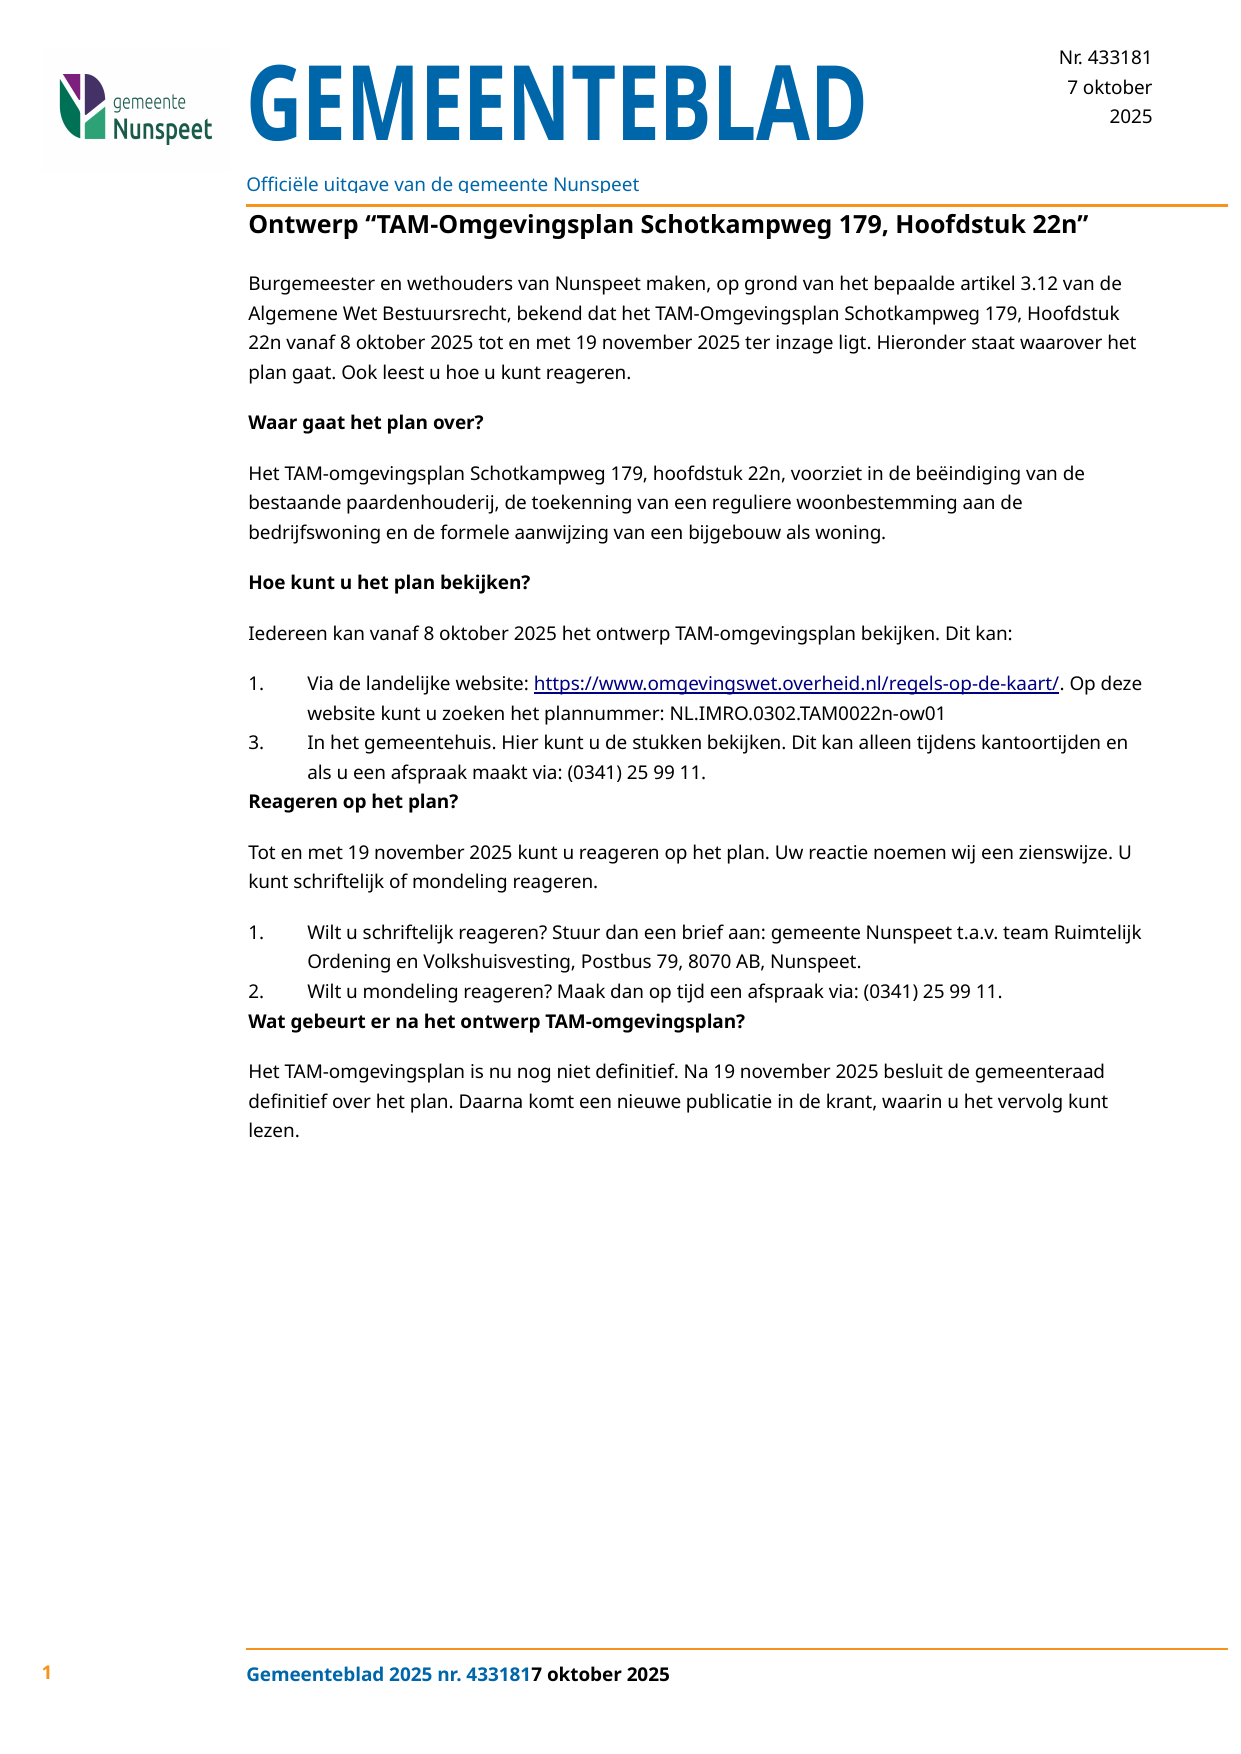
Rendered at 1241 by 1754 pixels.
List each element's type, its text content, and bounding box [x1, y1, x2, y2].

text Waar gaat het plan over? [248, 409, 1152, 435]
text Ontwerp “TAM-Omgevingsplan Schotkampweg 179, Hoofdstuk 22n” [248, 207, 1152, 241]
text Burgemeester en wethouders van Nunspeet maken, op grond van het bepaalde artikel 3.12 van de Algemene Wet Bestuursrecht, bekend dat het TAM-Omgevingsplan Schotkampweg 179, Hoofdstuk 22n vanaf 8 oktober 2025 tot en met 19 november 2025 ter inzage ligt. Hieronder staat waarover het plan gaat. Ook leest u hoe u kunt reageren. [248, 270, 1152, 385]
text Reageren op het plan? [248, 789, 1152, 814]
text Iedereen kan vanaf 8 oktober 2025 het ontwerp TAM-omgevingsplan bekijken. Dit kan: [248, 620, 1152, 646]
text Hoe kunt u het plan bekijken? [248, 569, 1152, 595]
list Wilt u mondeling reageren? Maak dan op tijd een afspraak via: (0341) 25 99 11. [248, 978, 1152, 1004]
picture [41, 47, 231, 172]
text Het TAM-omgevingsplan is nu nog niet definitief. Na 19 november 2025 besluit de gemeenteraad definitief over het plan. Daarna komt een nieuwe publicatie in de krant, waarin u het vervolg kunt lezen. [248, 1058, 1152, 1143]
list In het gemeentehuis. Hier kunt u de stukken bekijken. Dit kan alleen tijdens kantoortijden en als u een afspraak maakt via: (0341) 25 99 11. [248, 729, 1152, 785]
list Via de landelijke website: https://www.omgevingswet.overheid.nl/regels-op-de-kaart/. Op deze website kunt u zoeken het plannummer: NL.IMRO.0302.TAM0022n-ow01 [248, 670, 1152, 726]
text Tot en met 19 november 2025 kunt u reageren op het plan. Uw reactie noemen wij een zienswijze. U kunt schriftelijk of mondeling reageren. [248, 839, 1152, 894]
list Wilt u schriftelijk reageren? Stuur dan een brief aan: gemeente Nunspeet t.a.v. team Ruimtelijk Ordening en Volkshuisvesting, Postbus 79, 8070 AB, Nunspeet. [248, 919, 1152, 974]
text Wat gebeurt er na het ontwerp TAM-omgevingsplan? [248, 1008, 1152, 1033]
text Het TAM-omgevingsplan Schotkampweg 179, hoofdstuk 22n, voorziet in de beëindiging van de bestaande paardenhouderij, de toekenning van een reguliere woonbestemming aan de bedrijfswoning en de formele aanwijzing van een bijgebouw als woning. [248, 460, 1152, 545]
